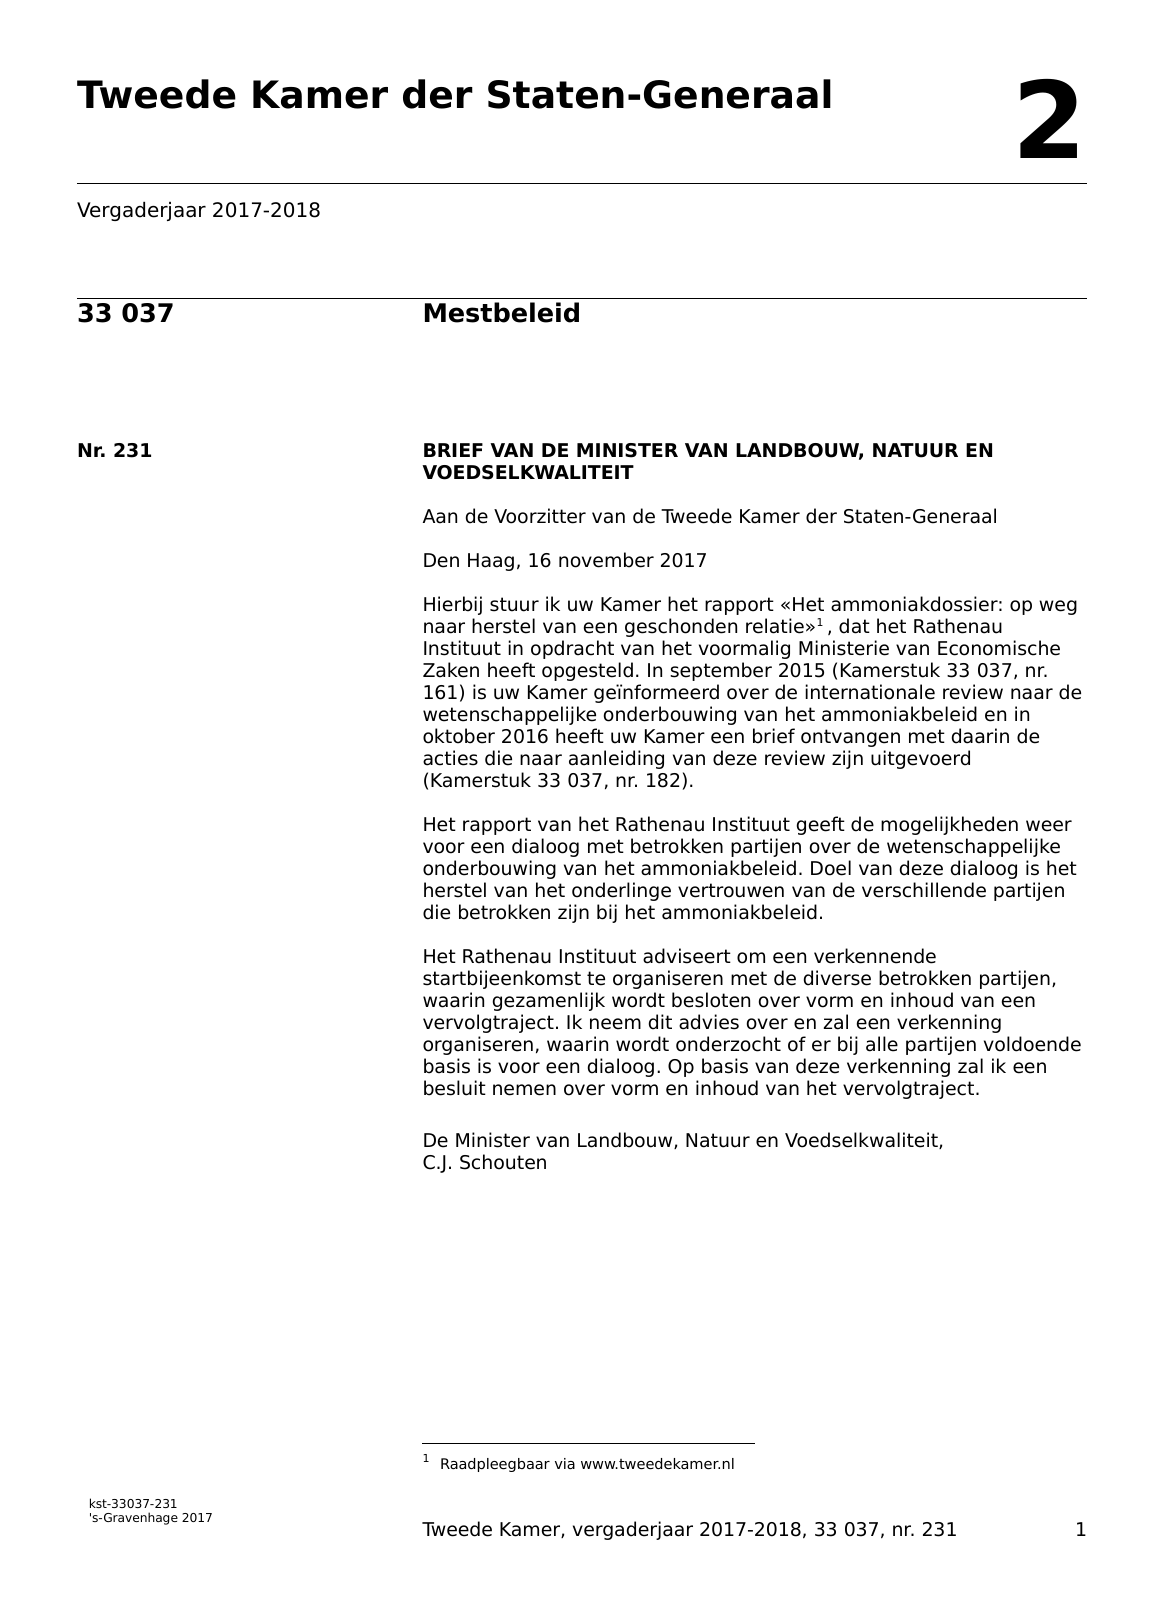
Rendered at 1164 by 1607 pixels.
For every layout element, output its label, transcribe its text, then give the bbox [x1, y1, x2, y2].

text Aan de Voorzitter van de Tweede Kamer der Staten-Generaal [422, 506, 1087, 528]
text Het rapport van het Rathenau Instituut geeft de mogelijkheden weer voor een dialoog met betrokken partijen over de wetenschappelijke onderbouwing van het ammoniakbeleid. Doel van deze dialoog is het herstel van het onderlinge vertrouwen van de verschillende partijen die betrokken zijn bij het ammoniakbeleid. [422, 814, 1087, 924]
text Raadpleegbaar via www.tweedekamer.nl [422, 1452, 1087, 1474]
table_header 2 [886, 59, 1087, 183]
subtitle Nr. 231 BRIEF VAN DE MINISTER VAN LANDBOUW, NATUUR EN VOEDSELKWALITEIT [77, 440, 1087, 484]
text De Minister van Landbouw, Natuur en Voedselkwaliteit, C.J. Schouten [422, 1130, 1087, 1174]
text Hierbij stuur ik uw Kamer het rapport «Het ammoniakdossier: op weg naar herstel van een geschonden relatie», dat het Rathenau Instituut in opdracht van het voormalig Ministerie van Economische Zaken heeft opgesteld. In september 2015 (Kamerstuk 33 037, nr. 161) is uw Kamer geïnformeerd over de internationale review naar de wetenschappelijke onderbouwing van het ammoniakbeleid en in oktober 2016 heeft uw Kamer een brief ontvangen met daarin de acties die naar aanleiding van deze review zijn uitgevoerd (Kamerstuk 33 037, nr. 182). [422, 594, 1087, 792]
table_header Tweede Kamer der Staten-Generaal [77, 59, 886, 183]
text Den Haag, 16 november 2017 [422, 550, 1087, 572]
text 's-Gravenhage 2017 [88, 1511, 323, 1525]
subtitle 33 037 Mestbeleid [77, 299, 1087, 329]
text kst-33037-231 [88, 1497, 323, 1511]
table_cell Vergaderjaar 2017-2018 [77, 184, 1087, 298]
text Het Rathenau Instituut adviseert om een verkennende startbijeenkomst te organiseren met de diverse betrokken partijen, waarin gezamenlijk wordt besloten over vorm en inhoud van een vervolgtraject. Ik neem dit advies over en zal een verkenning organiseren, waarin wordt onderzocht of er bij alle partijen voldoende basis is voor een dialoog. Op basis van deze verkenning zal ik een besluit nemen over vorm en inhoud van het vervolgtraject. [422, 946, 1087, 1100]
